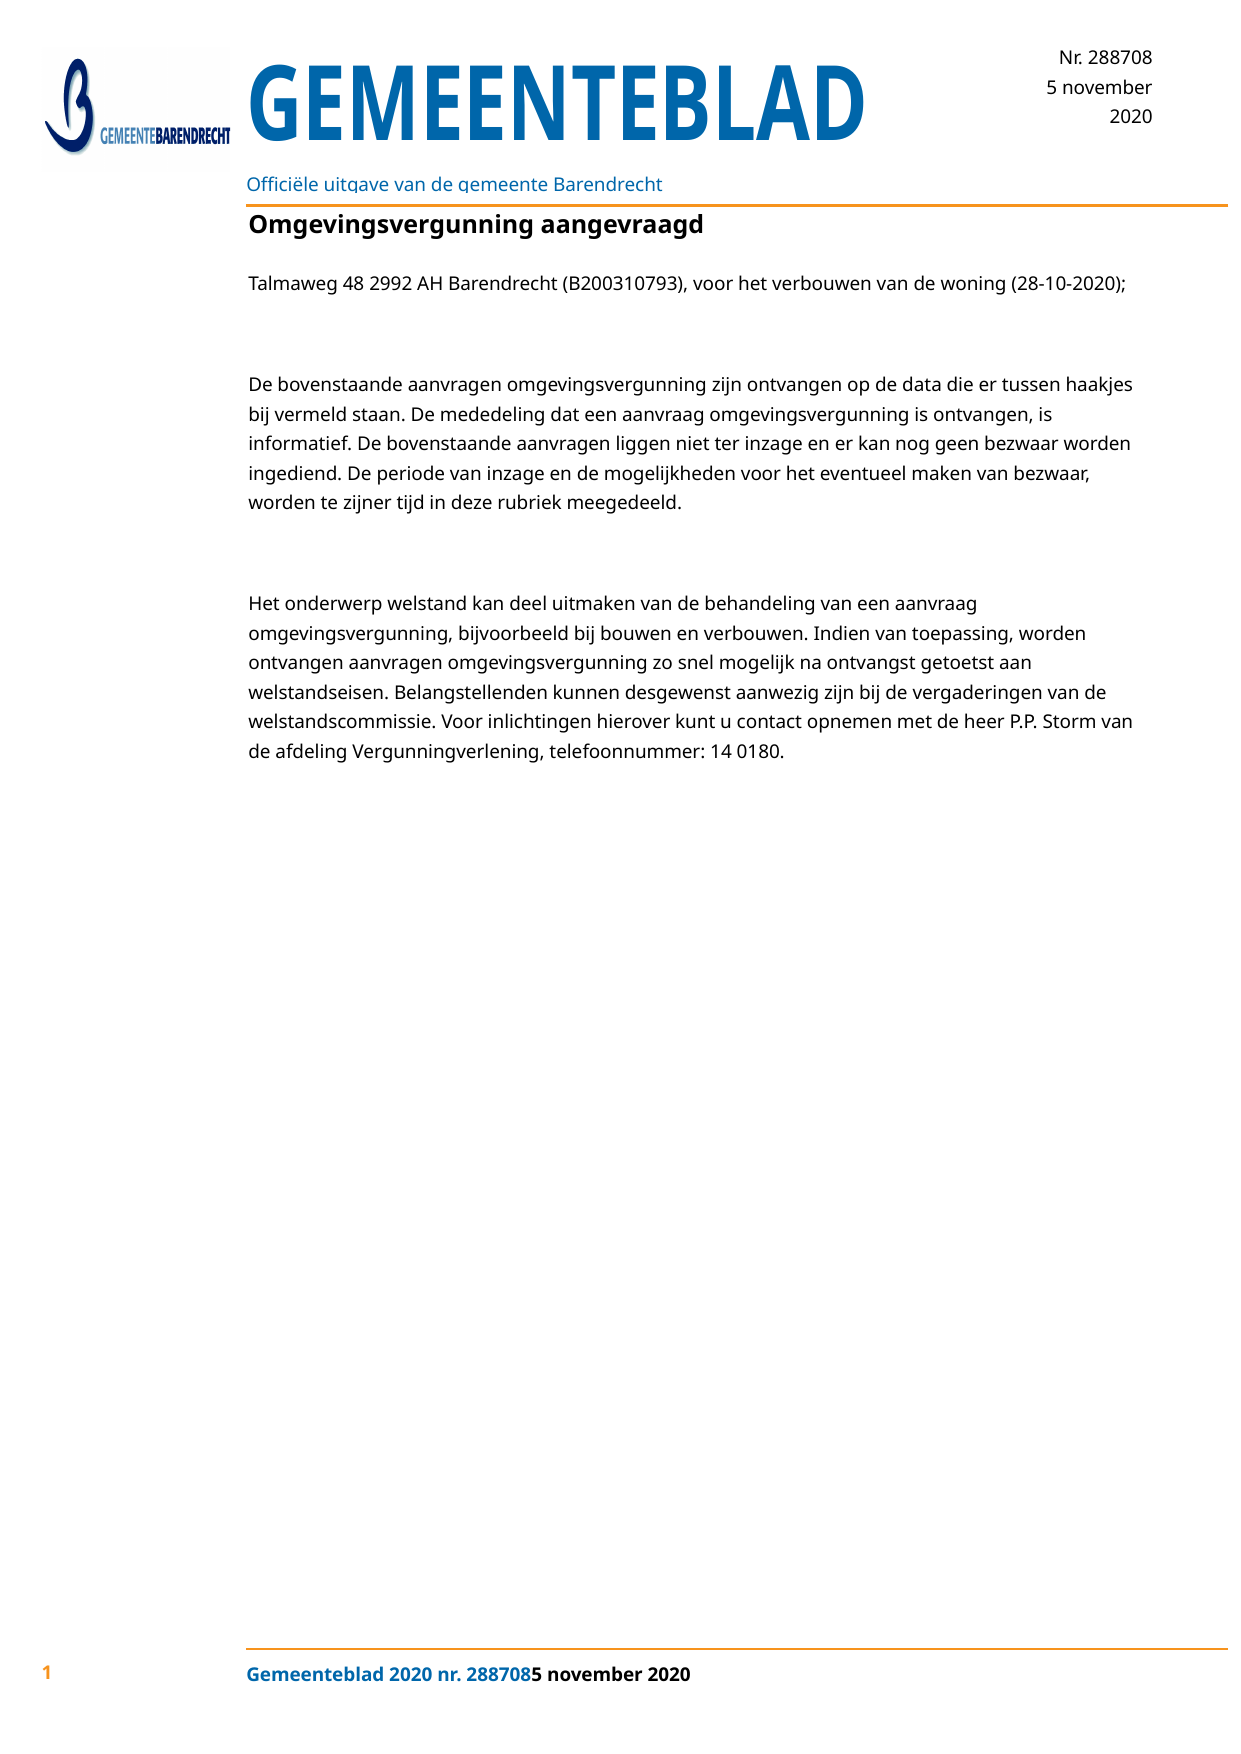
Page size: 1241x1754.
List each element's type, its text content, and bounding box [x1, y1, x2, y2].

picture [41, 47, 231, 172]
text Omgevingsvergunning aangevraagd [248, 207, 1152, 241]
text De bovenstaande aanvragen omgevingsvergunning zijn ontvangen op de data die er tussen haakjes bij vermeld staan. De mededeling dat een aanvraag omgevingsvergunning is ontvangen, is informatief. De bovenstaande aanvragen liggen niet ter inzage en er kan nog geen bezwaar worden ingediend. De periode van inzage en de mogelijkheden voor het eventueel maken van bezwaar, worden te zijner tijd in deze rubriek meegedeeld. [248, 371, 1152, 515]
text Het onderwerp welstand kan deel uitmaken van de behandeling van een aanvraag omgevingsvergunning, bijvoorbeeld bij bouwen en verbouwen. Indien van toepassing, worden ontvangen aanvragen omgevingsvergunning zo snel mogelijk na ontvangst getoetst aan welstandseisen. Belangstellenden kunnen desgewenst aanwezig zijn bij de vergaderingen van de welstandscommissie. Voor inlichtingen hierover kunt u contact opnemen met de heer P.P. Storm van de afdeling Vergunningverlening, telefoonnummer: 14 0180. [248, 590, 1152, 764]
text Talmaweg 48 2992 AH Barendrecht (B200310793), voor het verbouwen van de woning (28-10-2020); [248, 270, 1152, 296]
